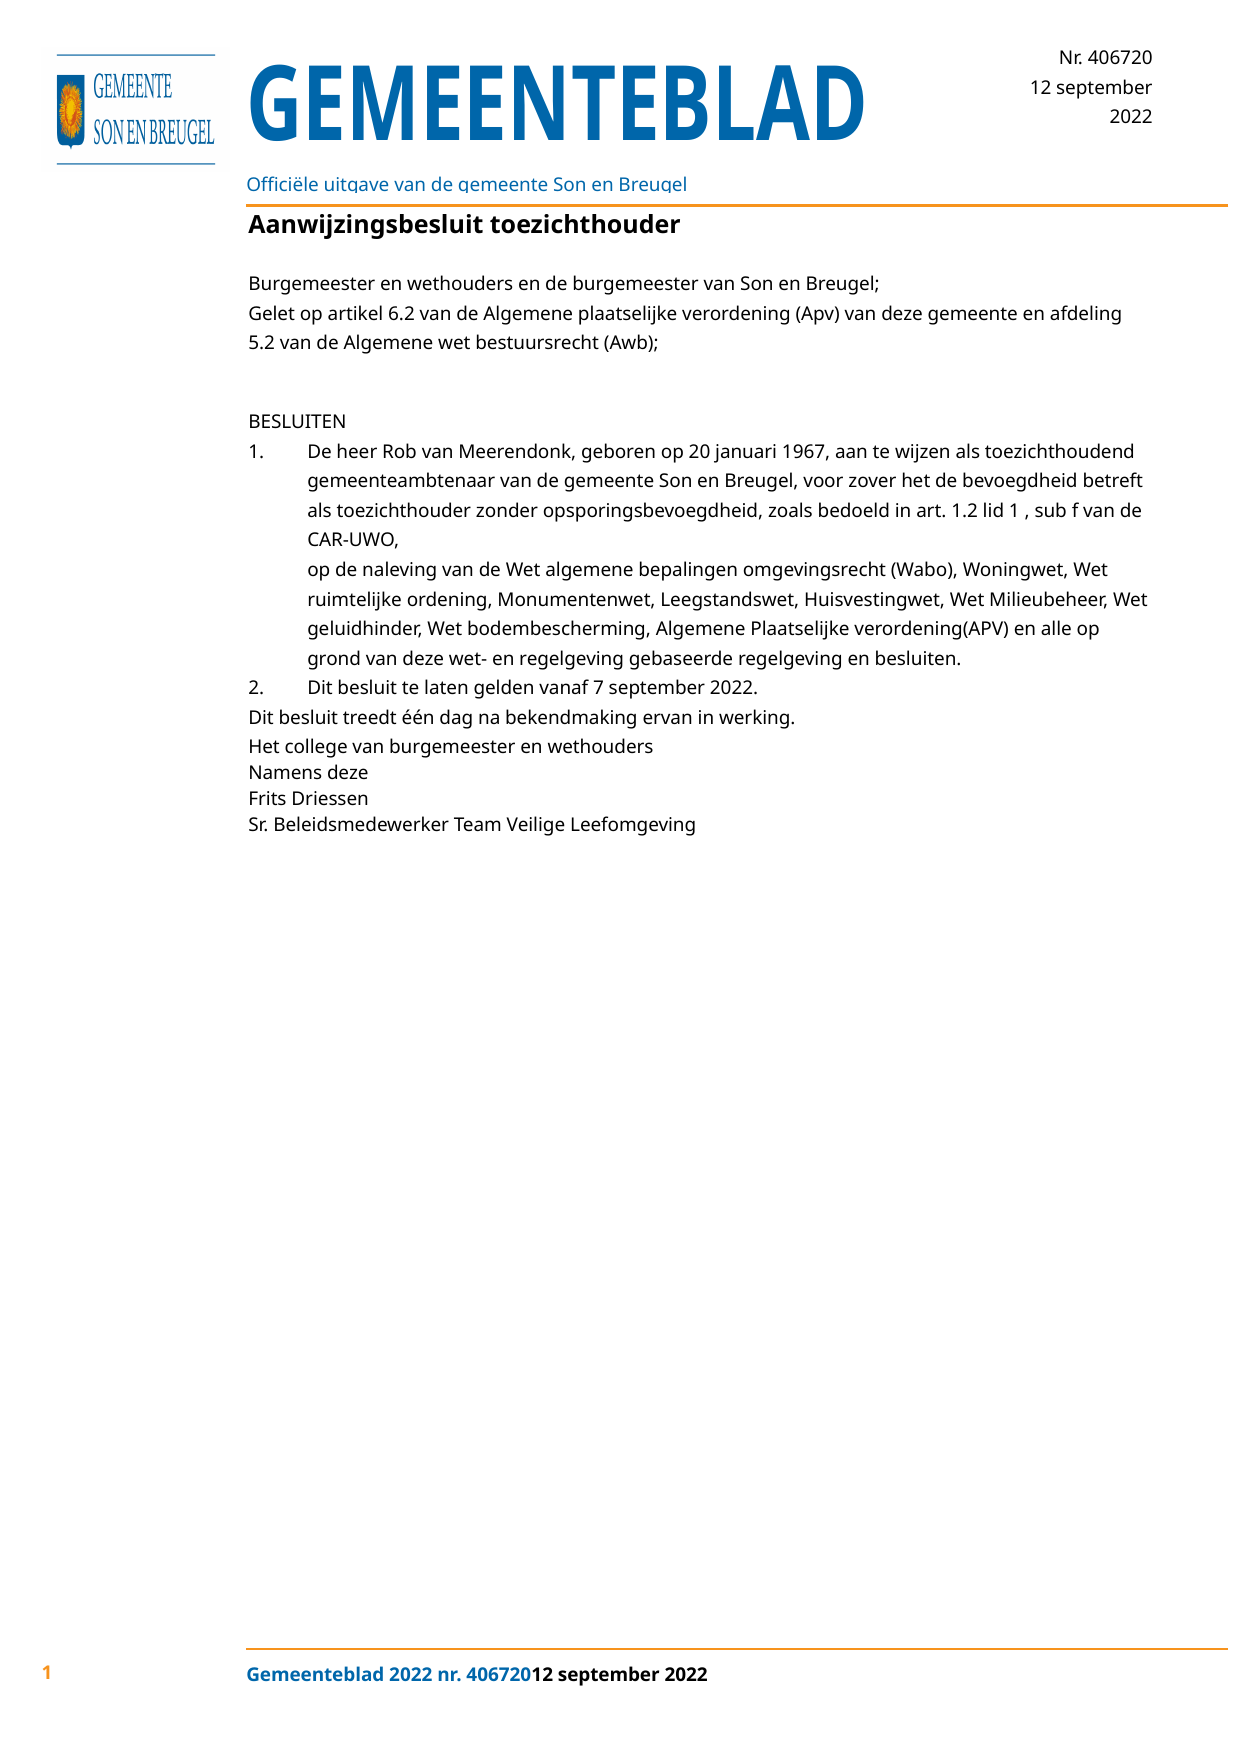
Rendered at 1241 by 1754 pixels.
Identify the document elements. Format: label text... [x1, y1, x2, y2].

text Burgemeester en wethouders en de burgemeester van Son en Breugel; [248, 270, 1152, 296]
list op de naleving van de Wet algemene bepalingen omgevingsrecht (Wabo), Woningwet, Wet ruimtelijke ordening, Monumentenwet, Leegstandswet, Huisvestingwet, Wet Milieubeheer, Wet geluidhinder, Wet bodembescherming, Algemene Plaatselijke verordening(APV) en alle op grond van deze wet- en regelgeving gebaseerde regelgeving en besluiten. [248, 556, 1152, 671]
list Dit besluit te laten gelden vanaf 7 september 2022. [248, 674, 1152, 700]
text Gelet op artikel 6.2 van de Algemene plaatselijke verordening (Apv) van deze gemeente en afdeling 5.2 van de Algemene wet bestuursrecht (Awb); [248, 300, 1152, 355]
text BESLUITEN [248, 408, 1152, 434]
text Dit besluit treedt één dag na bekendmaking ervan in werking. [248, 704, 1152, 730]
text Aanwijzingsbesluit toezichthouder [248, 207, 1152, 241]
text Het college van burgemeester en wethouders [248, 734, 1152, 759]
text Frits Driessen [248, 785, 1152, 811]
picture [41, 47, 231, 172]
list De heer Rob van Meerendonk, geboren op 20 januari 1967, aan te wijzen als toezichthoudend gemeenteambtenaar van de gemeente Son en Breugel, voor zover het de bevoegdheid betreft als toezichthouder zonder opsporingsbevoegdheid, zoals bedoeld in art. 1.2 lid 1 , sub f van de CAR-UWO, [248, 438, 1152, 552]
text Namens deze [248, 759, 1152, 785]
text Sr. Beleidsmedewerker Team Veilige Leefomgeving [248, 811, 1152, 837]
